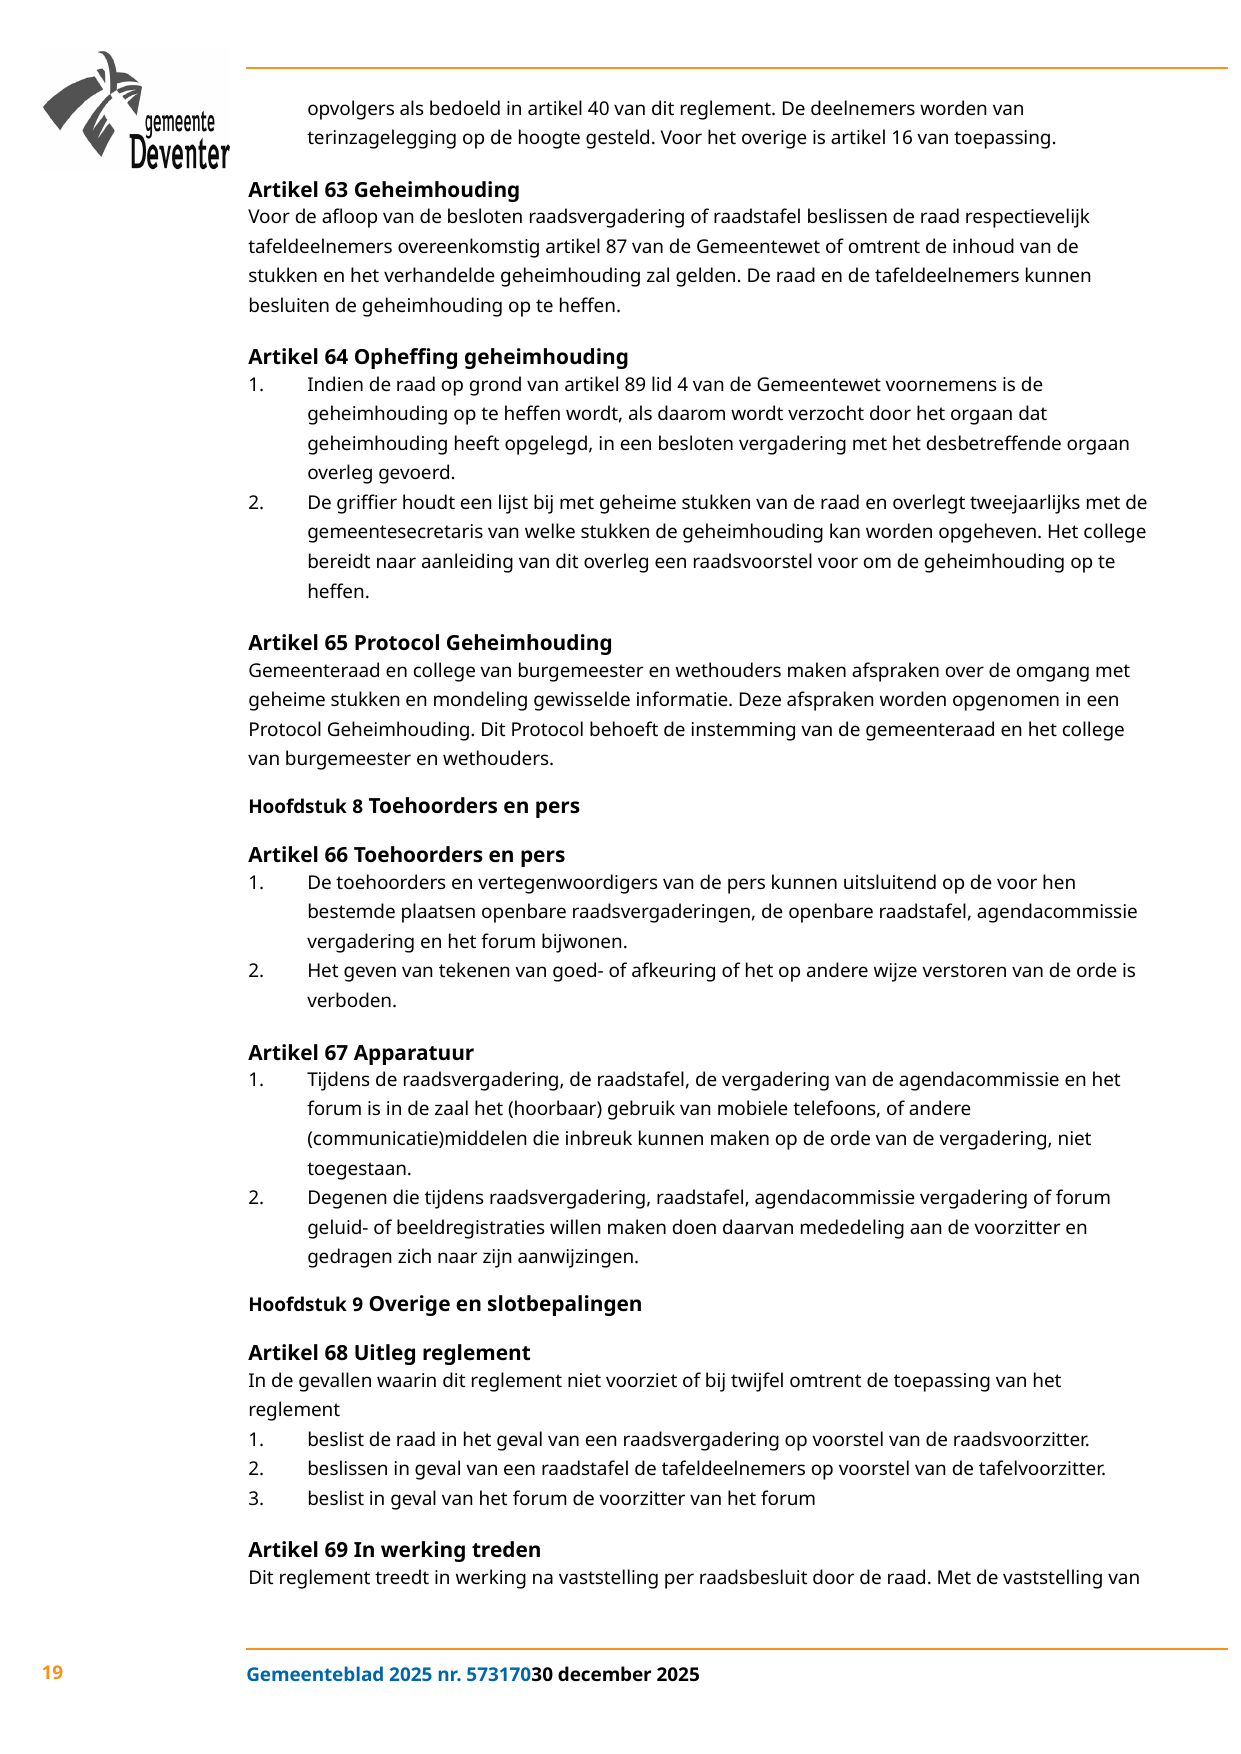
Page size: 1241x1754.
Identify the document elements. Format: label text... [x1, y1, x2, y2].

list Tijdens de raadsvergadering, de raadstafel, de vergadering van de agendacommissie en het forum is in de zaal het (hoorbaar) gebruik van mobiele telefoons, of andere (communicatie)middelen die inbreuk kunnen maken op de orde van de vergadering, niet toegestaan. [248, 1066, 1152, 1181]
list Degenen die tijdens raadsvergadering, raadstafel, agendacommissie vergadering of forum geluid- of beeldregistraties willen maken doen daarvan mededeling aan de voorzitter en gedragen zich naar zijn aanwijzingen. [248, 1184, 1152, 1269]
list De toehoorders en vertegenwoordigers van de pers kunnen uitsluitend op de voor hen bestemde plaatsen openbare raadsvergaderingen, de openbare raadstafel, agendacommissie vergadering en het forum bijwonen. [248, 869, 1152, 954]
list beslissen in geval van een raadstafel de tafeldeelnemers op voorstel van de tafelvoorzitter. [248, 1456, 1152, 1481]
text Hoofdstuk 9 Overige en slotbepalingen [248, 1289, 1152, 1318]
text Dit reglement treedt in werking na vaststelling per raadsbesluit door de raad. Met de vaststelling van [248, 1564, 1152, 1590]
list opvolgers als bedoeld in artikel 40 van dit reglement. De deelnemers worden van terinzagelegging op de hoogte gesteld. Voor het overige is artikel 16 van toepassing. [248, 95, 1152, 150]
text Artikel 67 Apparatuur [248, 1038, 1152, 1066]
text Artikel 69 In werking treden [248, 1536, 1152, 1564]
text Artikel 65 Protocol Geheimhouding [248, 628, 1152, 657]
list Indien de raad op grond van artikel 89 lid 4 van de Gemeentewet voornemens is de geheimhouding op te heffen wordt, als daarom wordt verzocht door het orgaan dat geheimhouding heeft opgelegd, in een besloten vergadering met het desbetreffende orgaan overleg gevoerd. [248, 371, 1152, 485]
text Artikel 68 Uitleg reglement [248, 1338, 1152, 1367]
text Artikel 66 Toehoorders en pers [248, 840, 1152, 869]
text Hoofdstuk 8 Toehoorders en pers [248, 791, 1152, 819]
text Gemeenteraad en college van burgemeester en wethouders maken afspraken over de omgang met geheime stukken en mondeling gewisselde informatie. Deze afspraken worden opgenomen in een Protocol Geheimhouding. Dit Protocol behoeft de instemming van de gemeenteraad en het college van burgemeester en wethouders. [248, 657, 1152, 771]
list Het geven van tekenen van goed- of afkeuring of het op andere wijze verstoren van de orde is verboden. [248, 958, 1152, 1013]
list De griffier houdt een lijst bij met geheime stukken van de raad en overlegt tweejaarlijks met de gemeentesecretaris van welke stukken de geheimhouding kan worden opgeheven. Het college bereidt naar aanleiding van dit overleg een raadsvoorstel voor om de geheimhouding op te heffen. [248, 489, 1152, 604]
text Artikel 63 Geheimhouding [248, 175, 1152, 203]
text Artikel 64 Opheffing geheimhouding [248, 342, 1152, 371]
picture [41, 47, 231, 172]
list beslist in geval van het forum de voorzitter van het forum [248, 1485, 1152, 1511]
list beslist de raad in het geval van een raadsvergadering op voorstel van de raadsvoorzitter. [248, 1426, 1152, 1452]
text In de gevallen waarin dit reglement niet voorziet of bij twijfel omtrent de toepassing van het reglement [248, 1367, 1152, 1422]
text Voor de afloop van de besloten raadsvergadering of raadstafel beslissen de raad respectievelijk tafeldeelnemers overeenkomstig artikel 87 van de Gemeentewet of omtrent de inhoud van de stukken en het verhandelde geheimhouding zal gelden. De raad en de tafeldeelnemers kunnen besluiten de geheimhouding op te heffen. [248, 203, 1152, 318]
